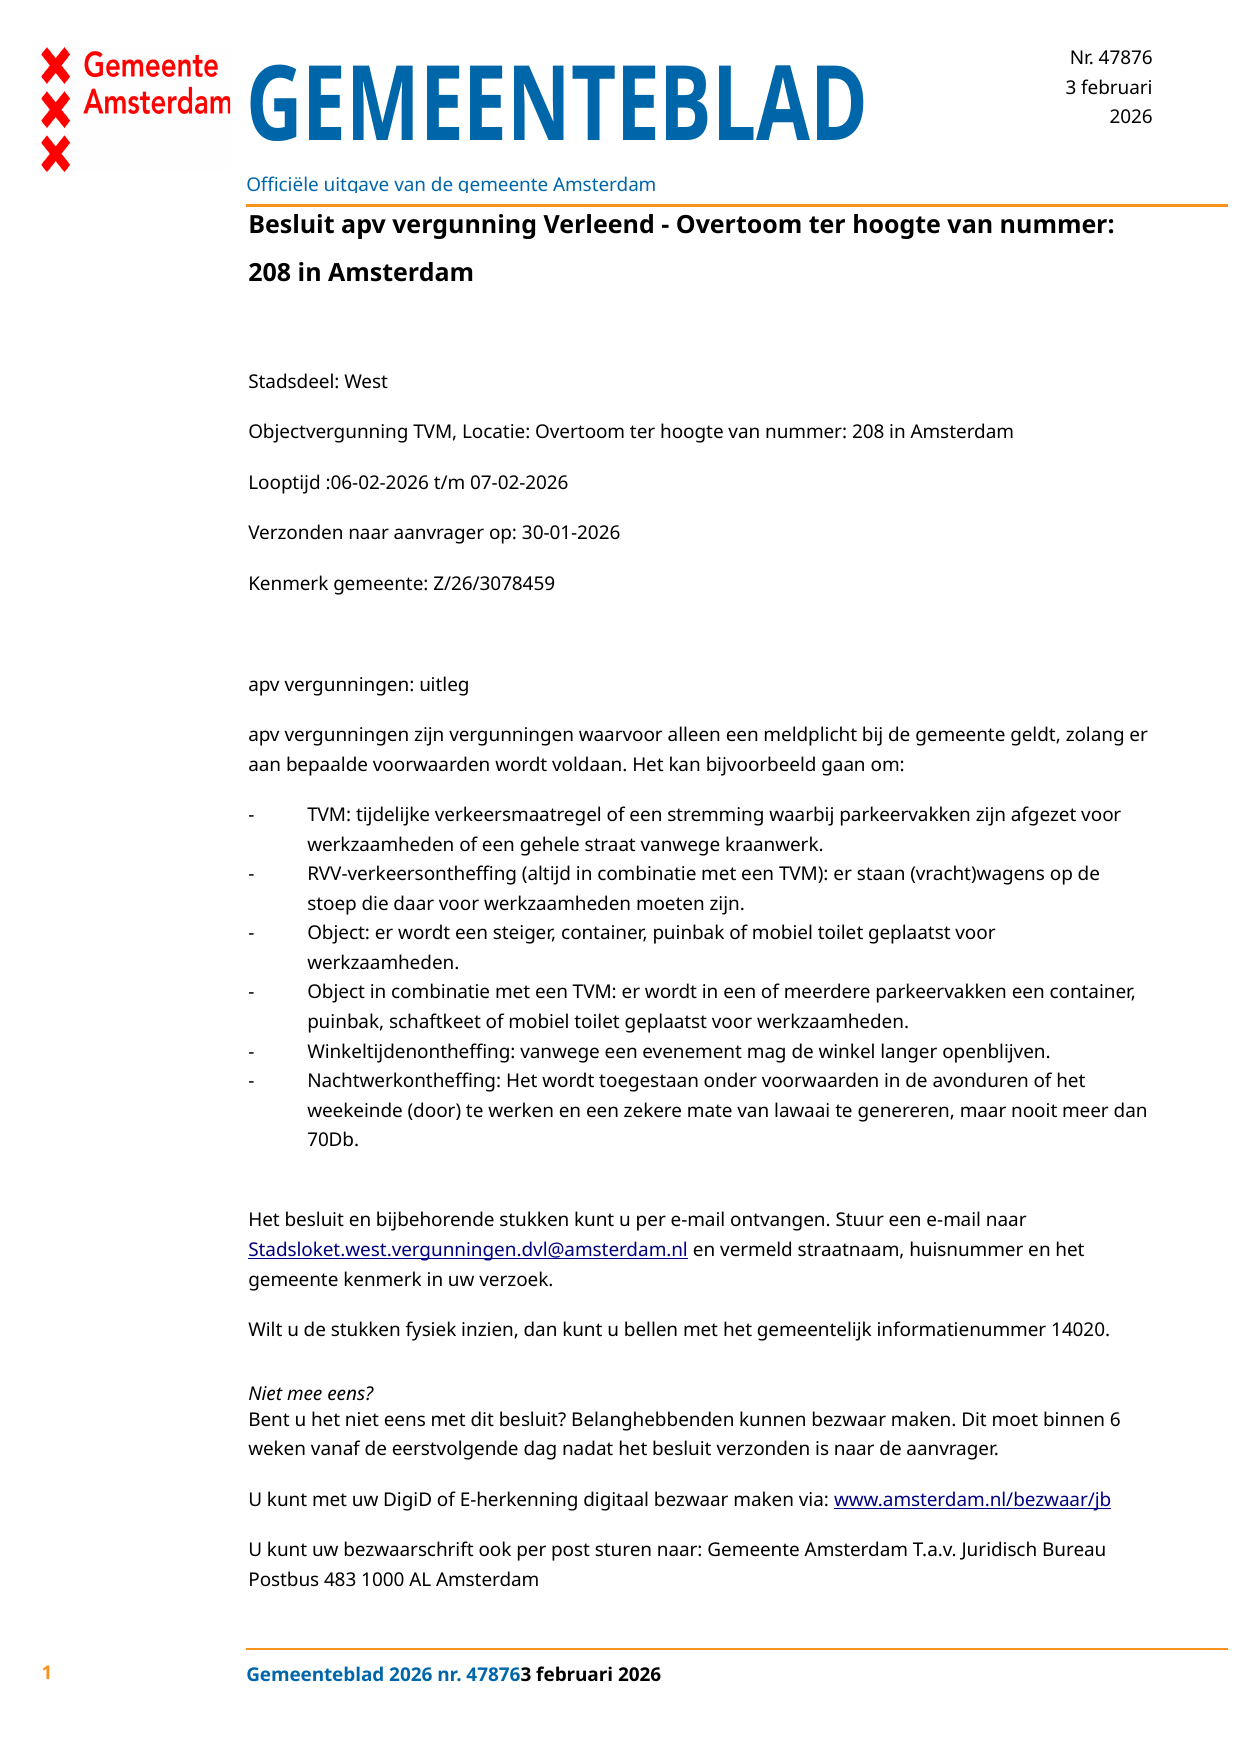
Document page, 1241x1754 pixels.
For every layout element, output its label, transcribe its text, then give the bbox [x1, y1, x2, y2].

text apv vergunningen zijn vergunningen waarvoor alleen een meldplicht bij de gemeente geldt, zolang er aan bepaalde voorwaarden wordt voldaan. Het kan bijvoorbeeld gaan om: [248, 721, 1152, 777]
text apv vergunningen: uitleg [248, 671, 1152, 697]
list Winkeltijdenontheffing: vanwege een evenement mag de winkel langer openblijven. [248, 1038, 1152, 1064]
text Verzonden naar aanvrager op: 30-01-2026 [248, 519, 1152, 545]
text Looptijd :06-02-2026 t/m 07-02-2026 [248, 469, 1152, 495]
text Kenmerk gemeente: Z/26/3078459 [248, 570, 1152, 596]
text U kunt uw bezwaarschrift ook per post sturen naar: Gemeente Amsterdam T.a.v. Juridisch Bureau Postbus 483 1000 AL Amsterdam [248, 1536, 1152, 1592]
text Het besluit en bijbehorende stukken kunt u per e-mail ontvangen. Stuur een e-mail naar Stadsloket.west.vergunningen.dvl@amsterdam.nl en vermeld straatnaam, huisnummer en het gemeente kenmerk in uw verzoek. [248, 1207, 1152, 1292]
text Stadsdeel: West [248, 368, 1152, 394]
list Object: er wordt een steiger, container, puinbak of mobiel toilet geplaatst voor werkzaamheden. [248, 919, 1152, 975]
list RVV-verkeersontheffing (altijd in combinatie met een TVM): er staan (vracht)wagens op de stoep die daar voor werkzaamheden moeten zijn. [248, 860, 1152, 916]
list Object in combinatie met een TVM: er wordt in een of meerdere parkeervakken een container, puinbak, schaftkeet of mobiel toilet geplaatst voor werkzaamheden. [248, 979, 1152, 1034]
text Besluit apv vergunning Verleend - Overtoom ter hoogte van nummer: 208 in Amsterdam [248, 207, 1152, 288]
list TVM: tijdelijke verkeersmaatregel of een stremming waarbij parkeervakken zijn afgezet voor werkzaamheden of een gehele straat vanwege kraanwerk. [248, 801, 1152, 857]
text Bent u het niet eens met dit besluit? Belanghebbenden kunnen bezwaar maken. Dit moet binnen 6 weken vanaf de eerstvolgende dag nadat het besluit verzonden is naar de aanvrager. [248, 1406, 1152, 1461]
text U kunt met uw DigiD of E-herkenning digitaal bezwaar maken via: www.amsterdam.nl/bezwaar/jb [248, 1486, 1152, 1512]
picture [41, 47, 231, 172]
text Wilt u de stukken fysiek inzien, dan kunt u bellen met het gemeentelijk informatienummer 14020. [248, 1316, 1152, 1342]
text Niet mee eens? [248, 1380, 1152, 1406]
list Nachtwerkontheffing: Het wordt toegestaan onder voorwaarden in de avonduren of het weekeinde (door) te werken en een zekere mate van lawaai te genereren, maar nooit meer dan 70Db. [248, 1067, 1152, 1152]
text Objectvergunning TVM, Locatie: Overtoom ter hoogte van nummer: 208 in Amsterdam [248, 419, 1152, 444]
